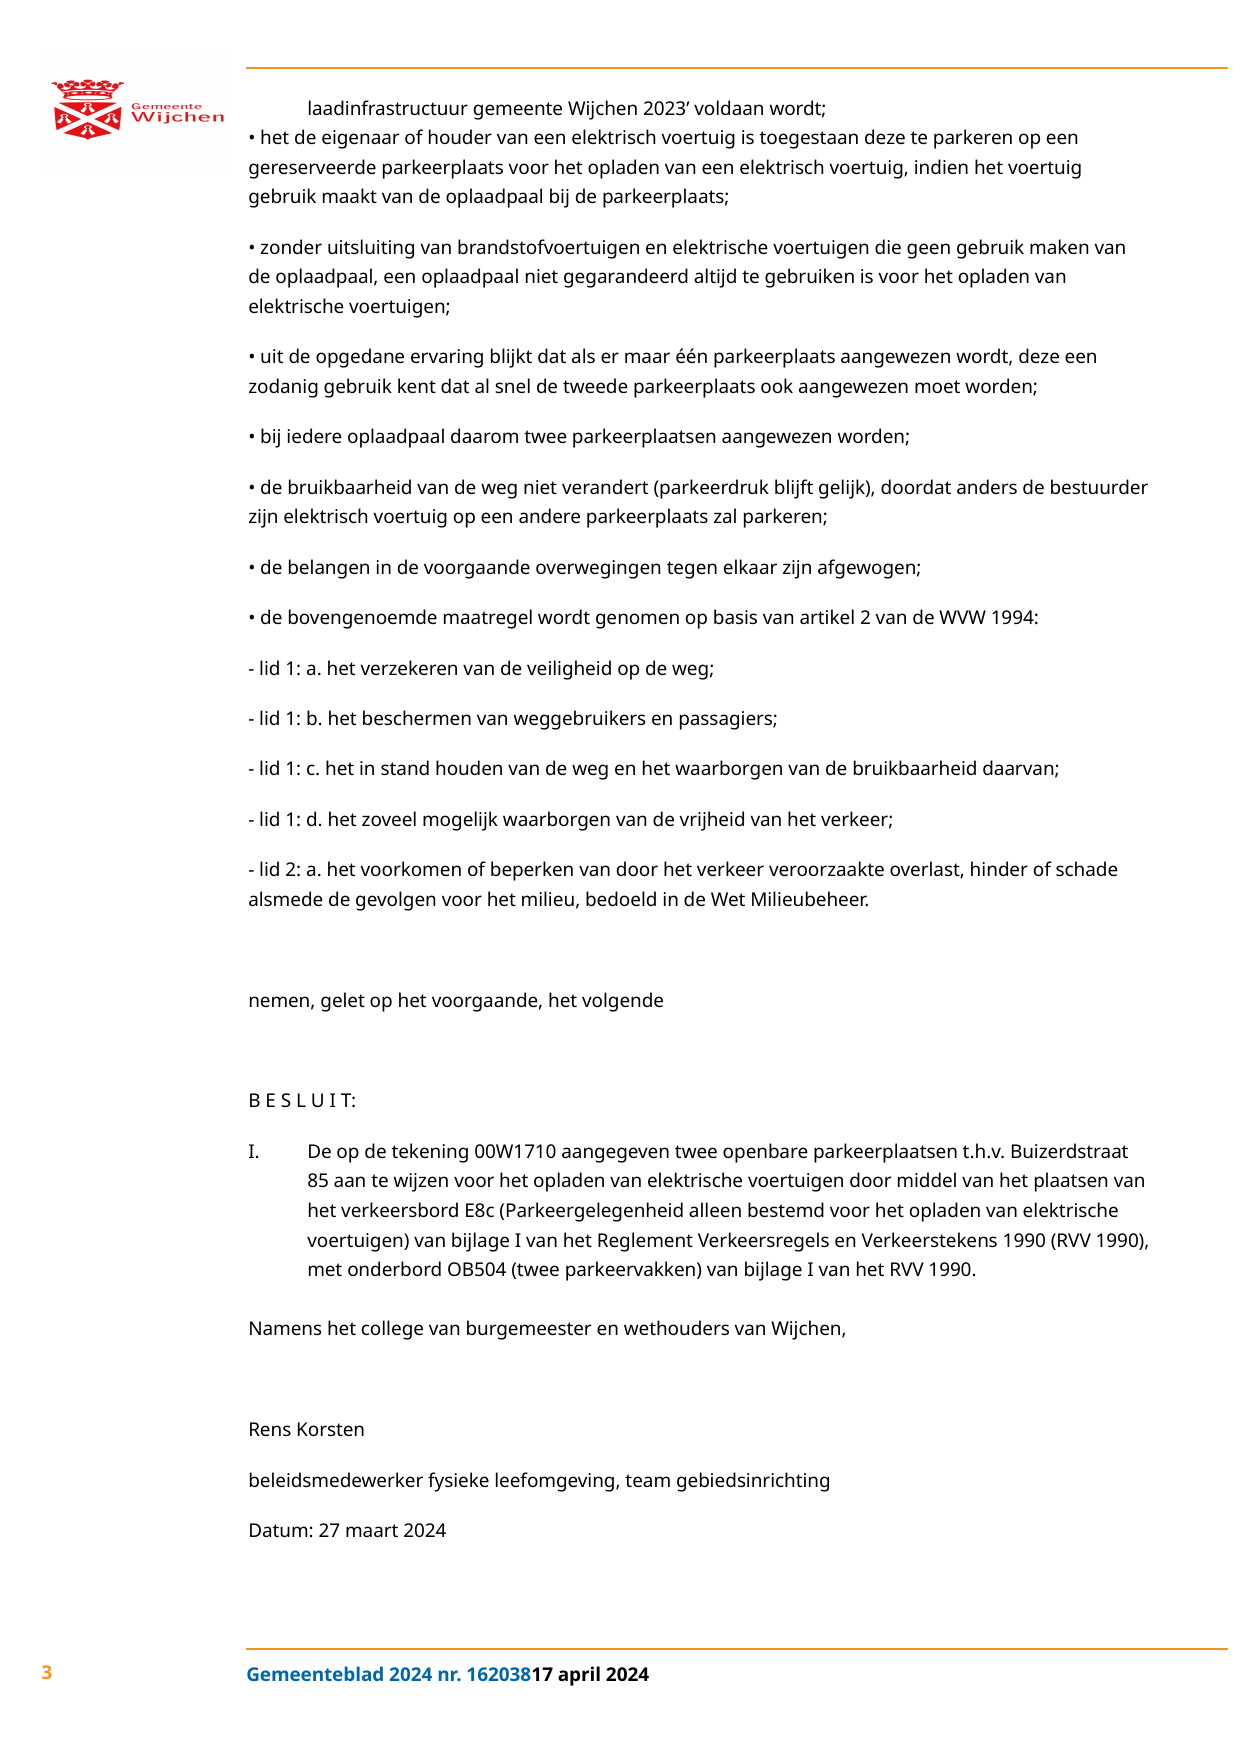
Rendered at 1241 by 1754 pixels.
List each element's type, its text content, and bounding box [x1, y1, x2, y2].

text - lid 2: a. het voorkomen of beperken van door het verkeer veroorzaakte overlast, hinder of schade alsmede de gevolgen voor het milieu, bedoeld in de Wet Milieubeheer. [248, 856, 1152, 912]
text - lid 1: b. het beschermen van weggebruikers en passagiers; [248, 705, 1152, 731]
text • de bruikbaarheid van de weg niet verandert (parkeerdruk blijft gelijk), doordat anders de bestuurder zijn elektrisch voertuig op een andere parkeerplaats zal parkeren; [248, 474, 1152, 529]
text • de belangen in de voorgaande overwegingen tegen elkaar zijn afgewogen; [248, 554, 1152, 580]
text - lid 1: a. het verzekeren van de veiligheid op de weg; [248, 655, 1152, 681]
text Namens het college van burgemeester en wethouders van Wijchen, [248, 1316, 1152, 1341]
text • zonder uitsluiting van brandstofvoertuigen en elektrische voertuigen die geen gebruik maken van de oplaadpaal, een oplaadpaal niet gegarandeerd altijd te gebruiken is voor het opladen van elektrische voertuigen; [248, 234, 1152, 319]
text - lid 1: c. het in stand houden van de weg en het waarborgen van de bruikbaarheid daarvan; [248, 756, 1152, 781]
text beleidsmedewerker fysieke leefomgeving, team gebiedsinrichting [248, 1467, 1152, 1493]
list laadinfrastructuur gemeente Wijchen 2023’ voldaan wordt; [248, 95, 1152, 121]
text B E S L U I T: [248, 1088, 1152, 1113]
picture [41, 47, 231, 172]
text nemen, gelet op het voorgaande, het volgende [248, 987, 1152, 1013]
text • uit de opgedane ervaring blijkt dat als er maar één parkeerplaats aangewezen wordt, deze een zodanig gebruik kent dat al snel de tweede parkeerplaats ook aangewezen moet worden; [248, 343, 1152, 399]
text - lid 1: d. het zoveel mogelijk waarborgen van de vrijheid van het verkeer; [248, 806, 1152, 832]
text Datum: 27 maart 2024 [248, 1517, 1152, 1543]
text Rens Korsten [248, 1416, 1152, 1442]
text • bij iedere oplaadpaal daarom twee parkeerplaatsen aangewezen worden; [248, 423, 1152, 449]
list De op de tekening 00W1710 aangegeven twee openbare parkeerplaatsen t.h.v. Buizerdstraat 85 aan te wijzen voor het opladen van elektrische voertuigen door middel van het plaatsen van het verkeersbord E8c (Parkeergelegenheid alleen bestemd voor het opladen van elektrische voertuigen) van bijlage I van het Reglement Verkeersregels en Verkeerstekens 1990 (RVV 1990), met onderbord OB504 (twee parkeervakken) van bijlage I van het RVV 1990. [248, 1138, 1152, 1282]
text • het de eigenaar of houder van een elektrisch voertuig is toegestaan deze te parkeren op een gereserveerde parkeerplaats voor het opladen van een elektrisch voertuig, indien het voertuig gebruik maakt van de oplaadpaal bij de parkeerplaats; [248, 124, 1152, 209]
text • de bovengenoemde maatregel wordt genomen op basis van artikel 2 van de WVW 1994: [248, 604, 1152, 630]
